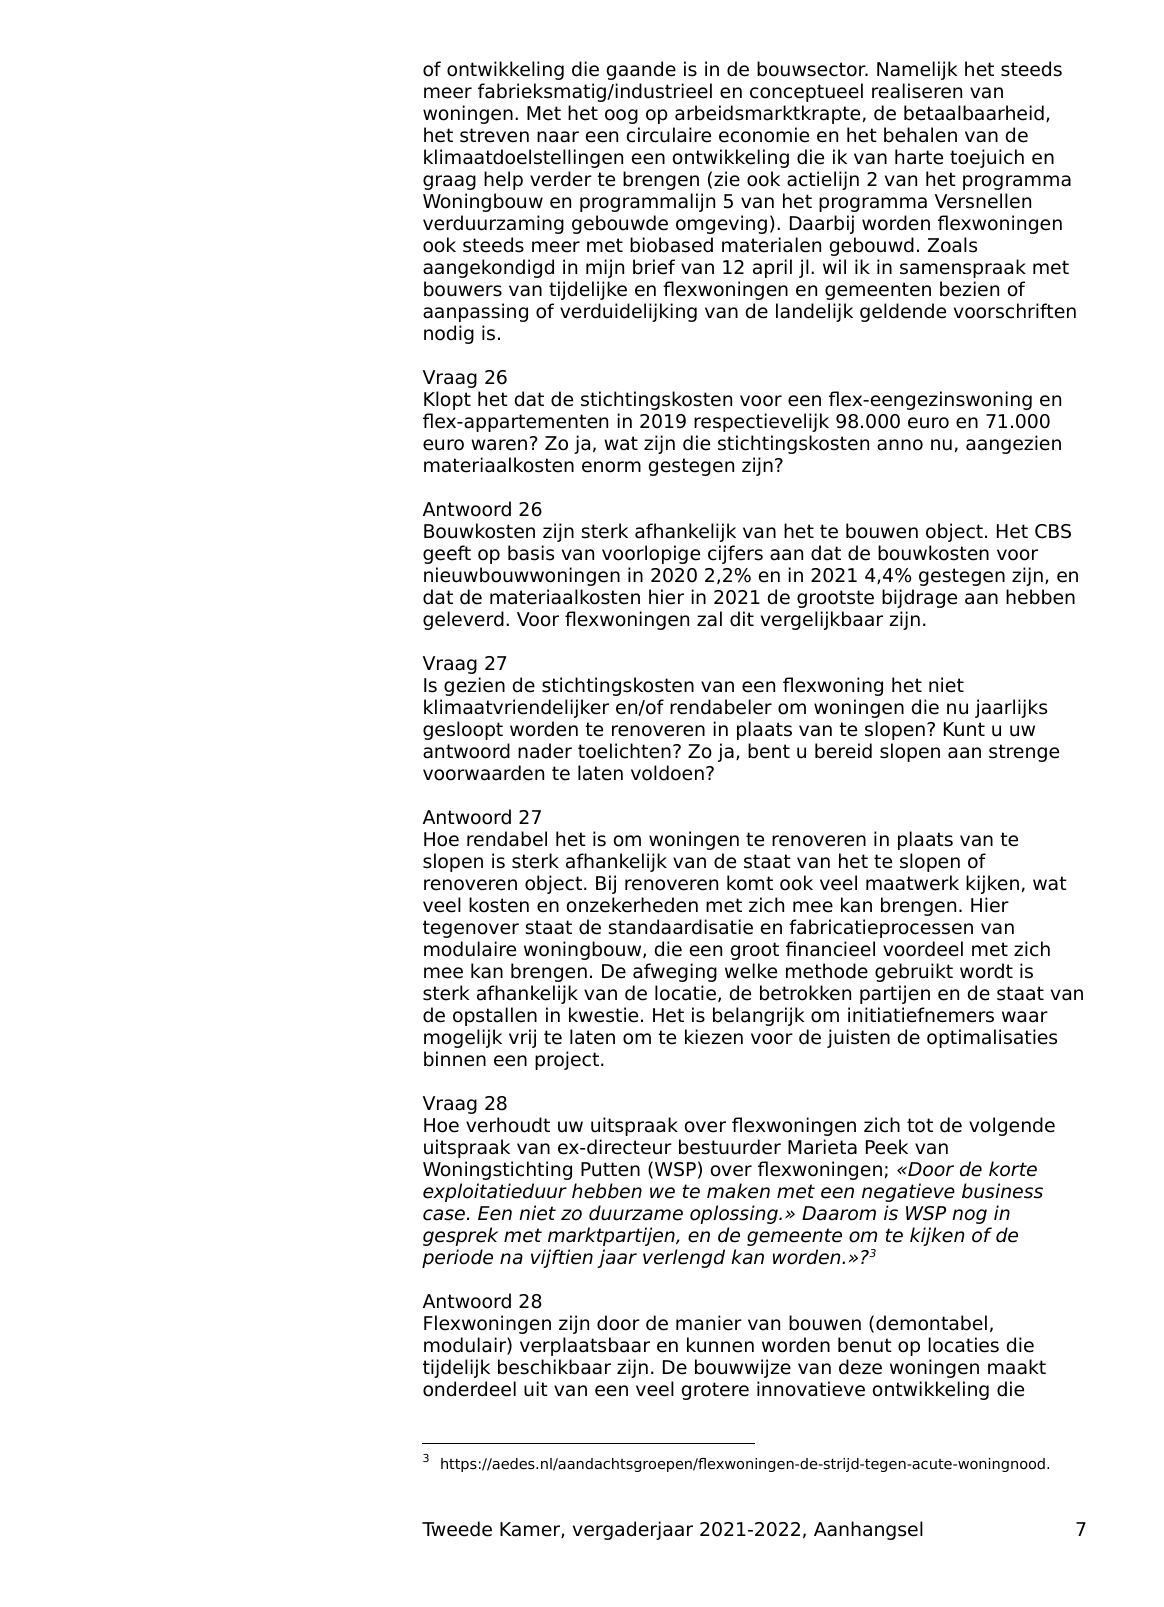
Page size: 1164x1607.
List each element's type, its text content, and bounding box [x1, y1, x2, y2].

text Vraag 26 [422, 367, 1087, 389]
text Is gezien de stichtingskosten van een flexwoning het niet klimaatvriendelijker en/of rendabeler om woningen die nu jaarlijks gesloopt worden te renoveren in plaats van te slopen? Kunt u uw antwoord nader toelichten? Zo ja, bent u bereid slopen aan strenge voorwaarden te laten voldoen? [422, 675, 1087, 785]
text of ontwikkeling die gaande is in de bouwsector. Namelijk het steeds meer fabrieksmatig/industrieel en conceptueel realiseren van woningen. Met het oog op arbeidsmarktkrapte, de betaalbaarheid, het streven naar een circulaire economie en het behalen van de klimaatdoelstellingen een ontwikkeling die ik van harte toejuich en graag help verder te brengen (zie ook actielijn 2 van het programma Woningbouw en programmalijn 5 van het programma Versnellen verduurzaming gebouwde omgeving). Daarbij worden flexwoningen ook steeds meer met biobased materialen gebouwd. Zoals aangekondigd in mijn brief van 12 april jl. wil ik in samenspraak met bouwers van tijdelijke en flexwoningen en gemeenten bezien of aanpassing of verduidelijking van de landelijk geldende voorschriften nodig is. [422, 59, 1087, 345]
text Antwoord 26 [422, 499, 1087, 521]
text https://aedes.nl/aandachtsgroepen/flexwoningen-de-strijd-tegen-acute-woningnood. [422, 1452, 1087, 1474]
text Hoe verhoudt uw uitspraak over flexwoningen zich tot de volgende uitspraak van ex-directeur bestuurder Marieta Peek van Woningstichting Putten (WSP) over flexwoningen; «Door de korte exploitatieduur hebben we te maken met een negatieve business case. Een niet zo duurzame oplossing.» Daarom is WSP nog in gesprek met marktpartijen, en de gemeente om te kijken of de periode na vijftien jaar verlengd kan worden.»? [422, 1115, 1087, 1269]
text Vraag 27 [422, 653, 1087, 675]
text Antwoord 27 [422, 807, 1087, 829]
text Bouwkosten zijn sterk afhankelijk van het te bouwen object. Het CBS geeft op basis van voorlopige cijfers aan dat de bouwkosten voor nieuwbouwwoningen in 2020 2,2% en in 2021 4,4% gestegen zijn, en dat de materiaalkosten hier in 2021 de grootste bijdrage aan hebben geleverd. Voor flexwoningen zal dit vergelijkbaar zijn. [422, 521, 1087, 631]
text Klopt het dat de stichtingskosten voor een flex-eengezinswoning en flex-appartementen in 2019 respectievelijk 98.000 euro en 71.000 euro waren? Zo ja, wat zijn die stichtingskosten anno nu, aangezien materiaalkosten enorm gestegen zijn? [422, 389, 1087, 477]
text Antwoord 28 [422, 1291, 1087, 1313]
text Flexwoningen zijn door de manier van bouwen (demontabel, modulair) verplaatsbaar en kunnen worden benut op locaties die tijdelijk beschikbaar zijn. De bouwwijze van deze woningen maakt onderdeel uit van een veel grotere innovatieve ontwikkeling die [422, 1313, 1087, 1401]
text Hoe rendabel het is om woningen te renoveren in plaats van te slopen is sterk afhankelijk van de staat van het te slopen of renoveren object. Bij renoveren komt ook veel maatwerk kijken, wat veel kosten en onzekerheden met zich mee kan brengen. Hier tegenover staat de standaardisatie en fabricatieprocessen van modulaire woningbouw, die een groot financieel voordeel met zich mee kan brengen. De afweging welke methode gebruikt wordt is sterk afhankelijk van de locatie, de betrokken partijen en de staat van de opstallen in kwestie. Het is belangrijk om initiatiefnemers waar mogelijk vrij te laten om te kiezen voor de juisten de optimalisaties binnen een project. [422, 829, 1087, 1071]
text Vraag 28 [422, 1093, 1087, 1115]
